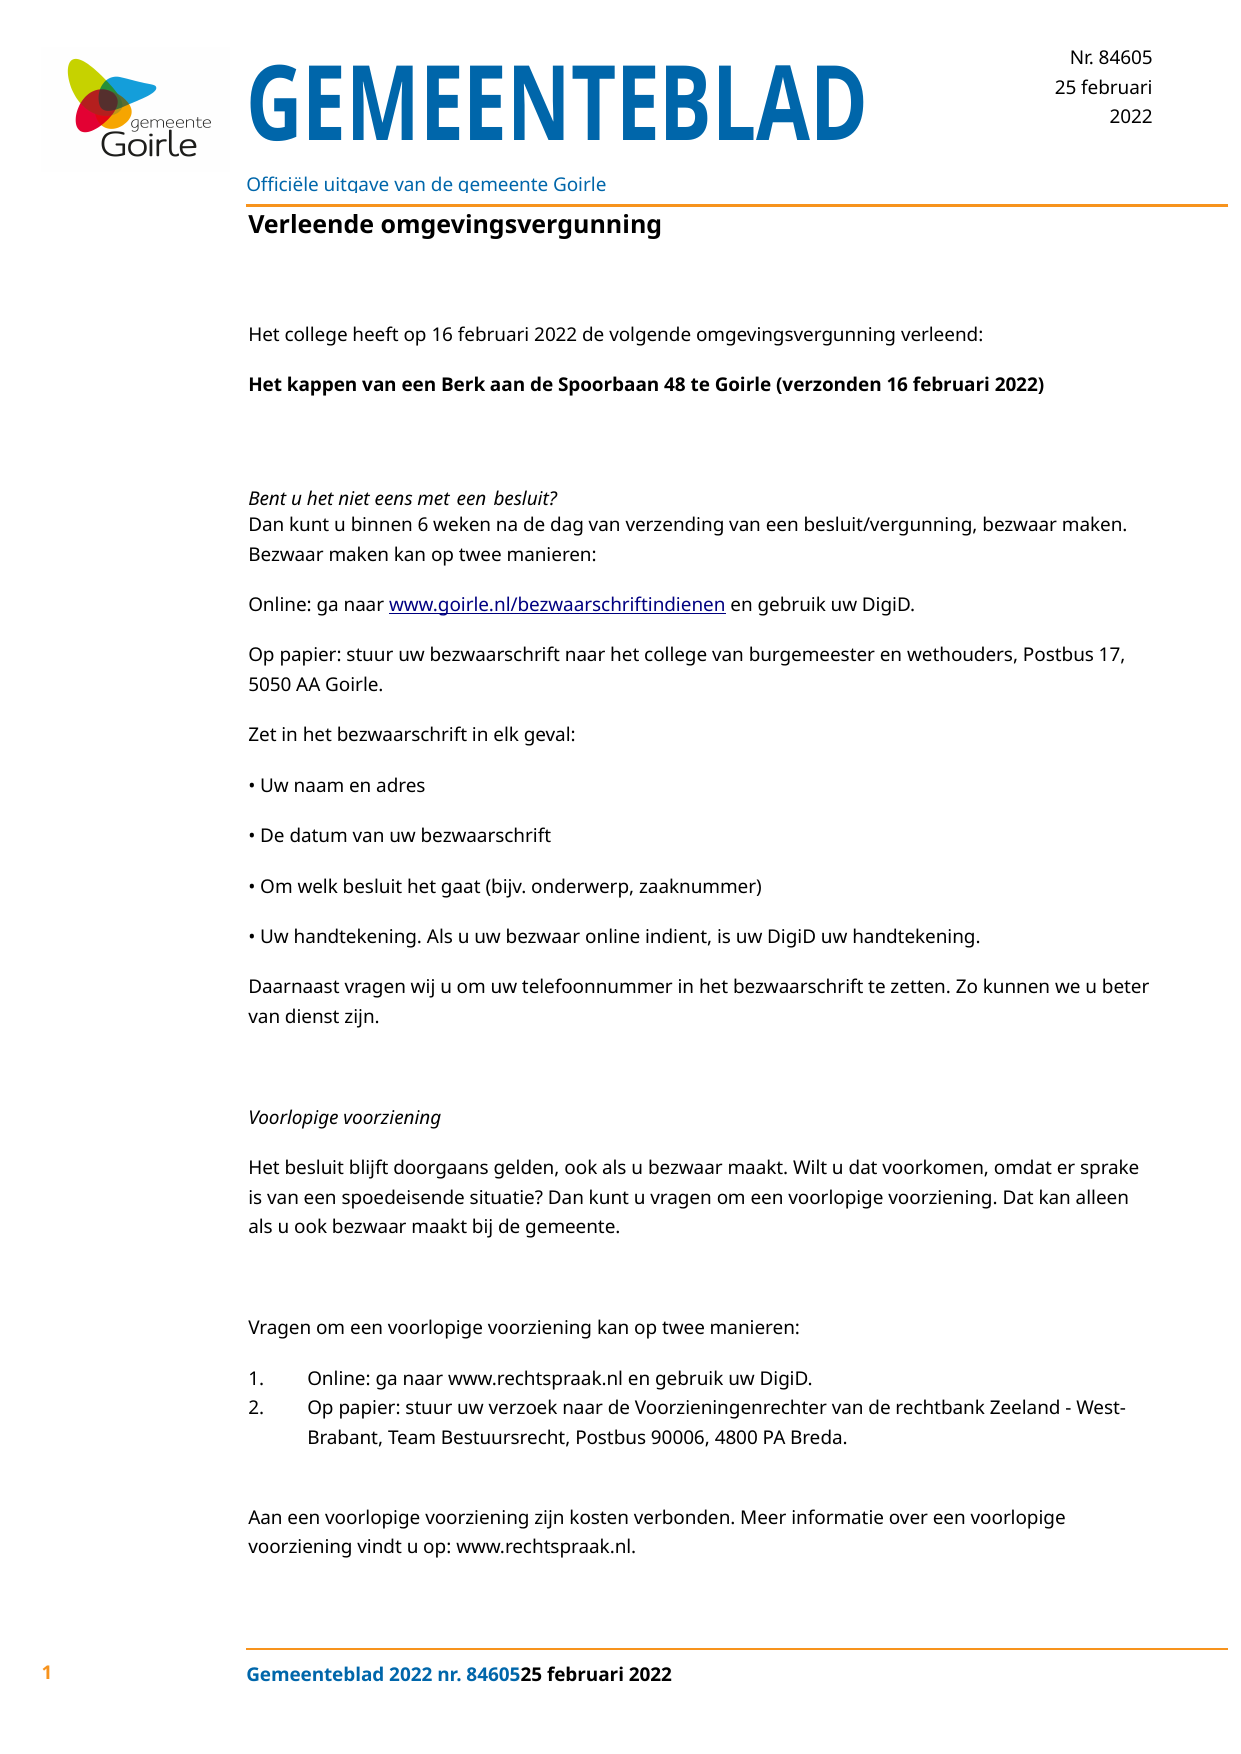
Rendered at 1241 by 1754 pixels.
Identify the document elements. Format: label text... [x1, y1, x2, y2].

text • Om welk besluit het gaat (bijv. onderwerp, zaaknummer) [248, 873, 1152, 899]
text • Uw handtekening. Als u uw bezwaar online indient, is uw DigiD uw handtekening. [248, 923, 1152, 949]
text Op papier: stuur uw bezwaarschrift naar het college van burgemeester en wethouders, Postbus 17, 5050 AA Goirle. [248, 642, 1152, 697]
text Verleende omgevingsvergunning [248, 207, 1152, 241]
text • De datum van uw bezwaarschrift [248, 822, 1152, 848]
text Aan een voorlopige voorziening zijn kosten verbonden. Meer informatie over een voorlopige voorziening vindt u op: www.rechtspraak.nl. [248, 1504, 1152, 1559]
text Voorlopige voorziening [248, 1104, 1152, 1130]
text Het besluit blijft doorgaans gelden, ook als u bezwaar maakt. Wilt u dat voorkomen, omdat er sprake is van een spoedeisende situatie? Dan kunt u vragen om een voorlopige voorziening. Dat kan alleen als u ook bezwaar maakt bij de gemeente. [248, 1154, 1152, 1239]
text Daarnaast vragen wij u om uw telefoonnummer in het bezwaarschrift te zetten. Zo kunnen we u beter van dienst zijn. [248, 974, 1152, 1029]
text • Uw naam en adres [248, 772, 1152, 798]
picture [41, 47, 231, 172]
text Vragen om een voorlopige voorziening kan op twee manieren: [248, 1314, 1152, 1340]
text Online: ga naar www.goirle.nl/bezwaarschriftindienen en gebruik uw DigiD. [248, 591, 1152, 617]
text Dan kunt u binnen 6 weken na de dag van verzending van een besluit/vergunning, bezwaar maken. Bezwaar maken kan op twee manieren: [248, 511, 1152, 567]
list Op papier: stuur uw verzoek naar de Voorzieningenrechter van de rechtbank Zeeland - West-Brabant, Team Bestuursrecht, Postbus 90006, 4800 PA Breda. [248, 1394, 1152, 1450]
text Het college heeft op 16 februari 2022 de volgende omgevingsvergunning verleend: [248, 321, 1152, 346]
text Zet in het bezwaarschrift in elk geval: [248, 722, 1152, 747]
list Online: ga naar www.rechtspraak.nl en gebruik uw DigiD. [248, 1365, 1152, 1391]
text Het kappen van een Berk aan de Spoorbaan 48 te Goirle (verzonden 16 februari 2022) [248, 371, 1152, 397]
text Bent u het niet eens met een besluit? [248, 486, 1152, 511]
